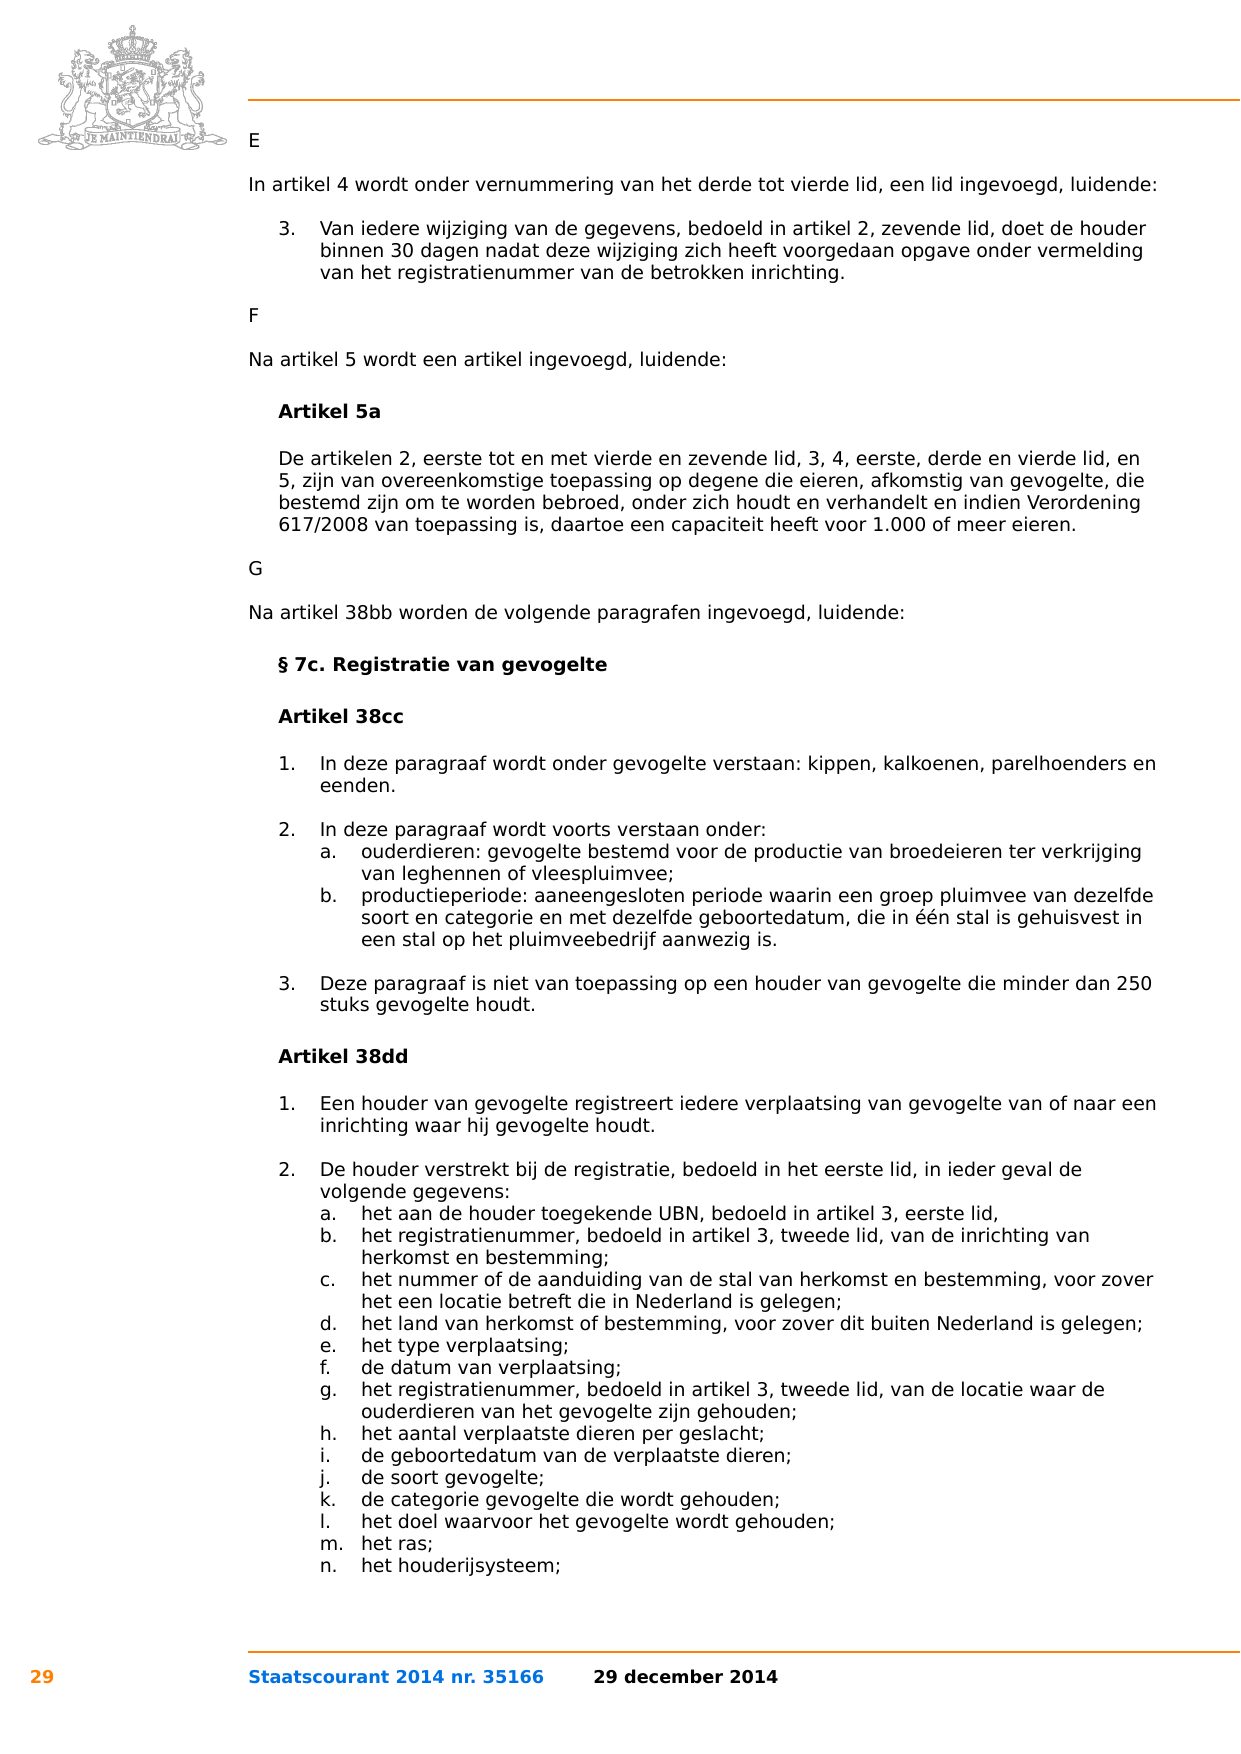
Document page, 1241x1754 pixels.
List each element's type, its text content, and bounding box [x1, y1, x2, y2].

text F [248, 305, 1163, 327]
text l. het doel waarvoor het gevogelte wordt gehouden; [319, 1511, 1163, 1533]
text e. het type verplaatsing; [319, 1335, 1163, 1357]
text G [248, 558, 1163, 580]
text In artikel 4 wordt onder vernummering van het derde tot vierde lid, een lid ingevoegd, luidende: [248, 174, 1163, 196]
subtitle Artikel 38dd [278, 1046, 1163, 1068]
text g. het registratienummer, bedoeld in artikel 3, tweede lid, van de locatie waar de ouderdieren van het gevogelte zijn gehouden; [319, 1379, 1163, 1423]
text 2. De houder verstrekt bij de registratie, bedoeld in het eerste lid, in ieder geval de volgende gegevens: [278, 1159, 1163, 1203]
text 1. In deze paragraaf wordt onder gevogelte verstaan: kippen, kalkoenen, parelhoenders en eenden. [278, 753, 1163, 797]
text k. de categorie gevogelte die wordt gehouden; [319, 1489, 1163, 1511]
text m. het ras; [319, 1533, 1163, 1555]
text b. productieperiode: aaneengesloten periode waarin een groep pluimvee van dezelfde soort en categorie en met dezelfde geboortedatum, die in één stal is gehuisvest in een stal op het pluimveebedrijf aanwezig is. [319, 884, 1163, 951]
text h. het aantal verplaatste dieren per geslacht; [319, 1423, 1163, 1445]
subtitle Artikel 38cc [278, 706, 1163, 728]
picture [38, 25, 227, 150]
text 3. Deze paragraaf is niet van toepassing op een houder van gevogelte die minder dan 250 stuks gevogelte houdt. [278, 972, 1163, 1016]
text 1. Een houder van gevogelte registreert iedere verplaatsing van gevogelte van of naar een inrichting waar hij gevogelte houdt. [278, 1093, 1163, 1137]
text Na artikel 5 wordt een artikel ingevoegd, luidende: [248, 349, 1163, 371]
text d. het land van herkomst of bestemming, voor zover dit buiten Nederland is gelegen; [319, 1313, 1163, 1335]
text 3. Van iedere wijziging van de gegevens, bedoeld in artikel 2, zevende lid, doet de houder binnen 30 dagen nadat deze wijziging zich heeft voorgedaan opgave onder vermelding van het registratienummer van de betrokken inrichting. [278, 218, 1163, 283]
subtitle Artikel 5a [278, 401, 1163, 423]
subtitle § 7c. Registratie van gevogelte [278, 654, 1163, 676]
text n. het houderijsysteem; [319, 1555, 1163, 1577]
text b. het registratienummer, bedoeld in artikel 3, tweede lid, van de inrichting van herkomst en bestemming; [319, 1225, 1163, 1269]
text i. de geboortedatum van de verplaatste dieren; [319, 1445, 1163, 1467]
text Na artikel 38bb worden de volgende paragrafen ingevoegd, luidende: [248, 602, 1163, 624]
text a. ouderdieren: gevogelte bestemd voor de productie van broedeieren ter verkrijging van leghennen of vleespluimvee; [319, 841, 1163, 884]
text j. de soort gevogelte; [319, 1467, 1163, 1489]
text 2. In deze paragraaf wordt voorts verstaan onder: [278, 819, 1163, 841]
text a. het aan de houder toegekende UBN, bedoeld in artikel 3, eerste lid, [319, 1203, 1163, 1225]
text f. de datum van verplaatsing; [319, 1357, 1163, 1379]
text E [248, 130, 1163, 152]
text c. het nummer of de aanduiding van de stal van herkomst en bestemming, voor zover het een locatie betreft die in Nederland is gelegen; [319, 1269, 1163, 1313]
text De artikelen 2, eerste tot en met vierde en zevende lid, 3, 4, eerste, derde en vierde lid, en 5, zijn van overeenkomstige toepassing op degene die eieren, afkomstig van gevogelte, die bestemd zijn om te worden bebroed, onder zich houdt en verhandelt en indien Verordening 617/2008 van toepassing is, daartoe een capaciteit heeft voor 1.000 of meer eieren. [278, 448, 1163, 536]
